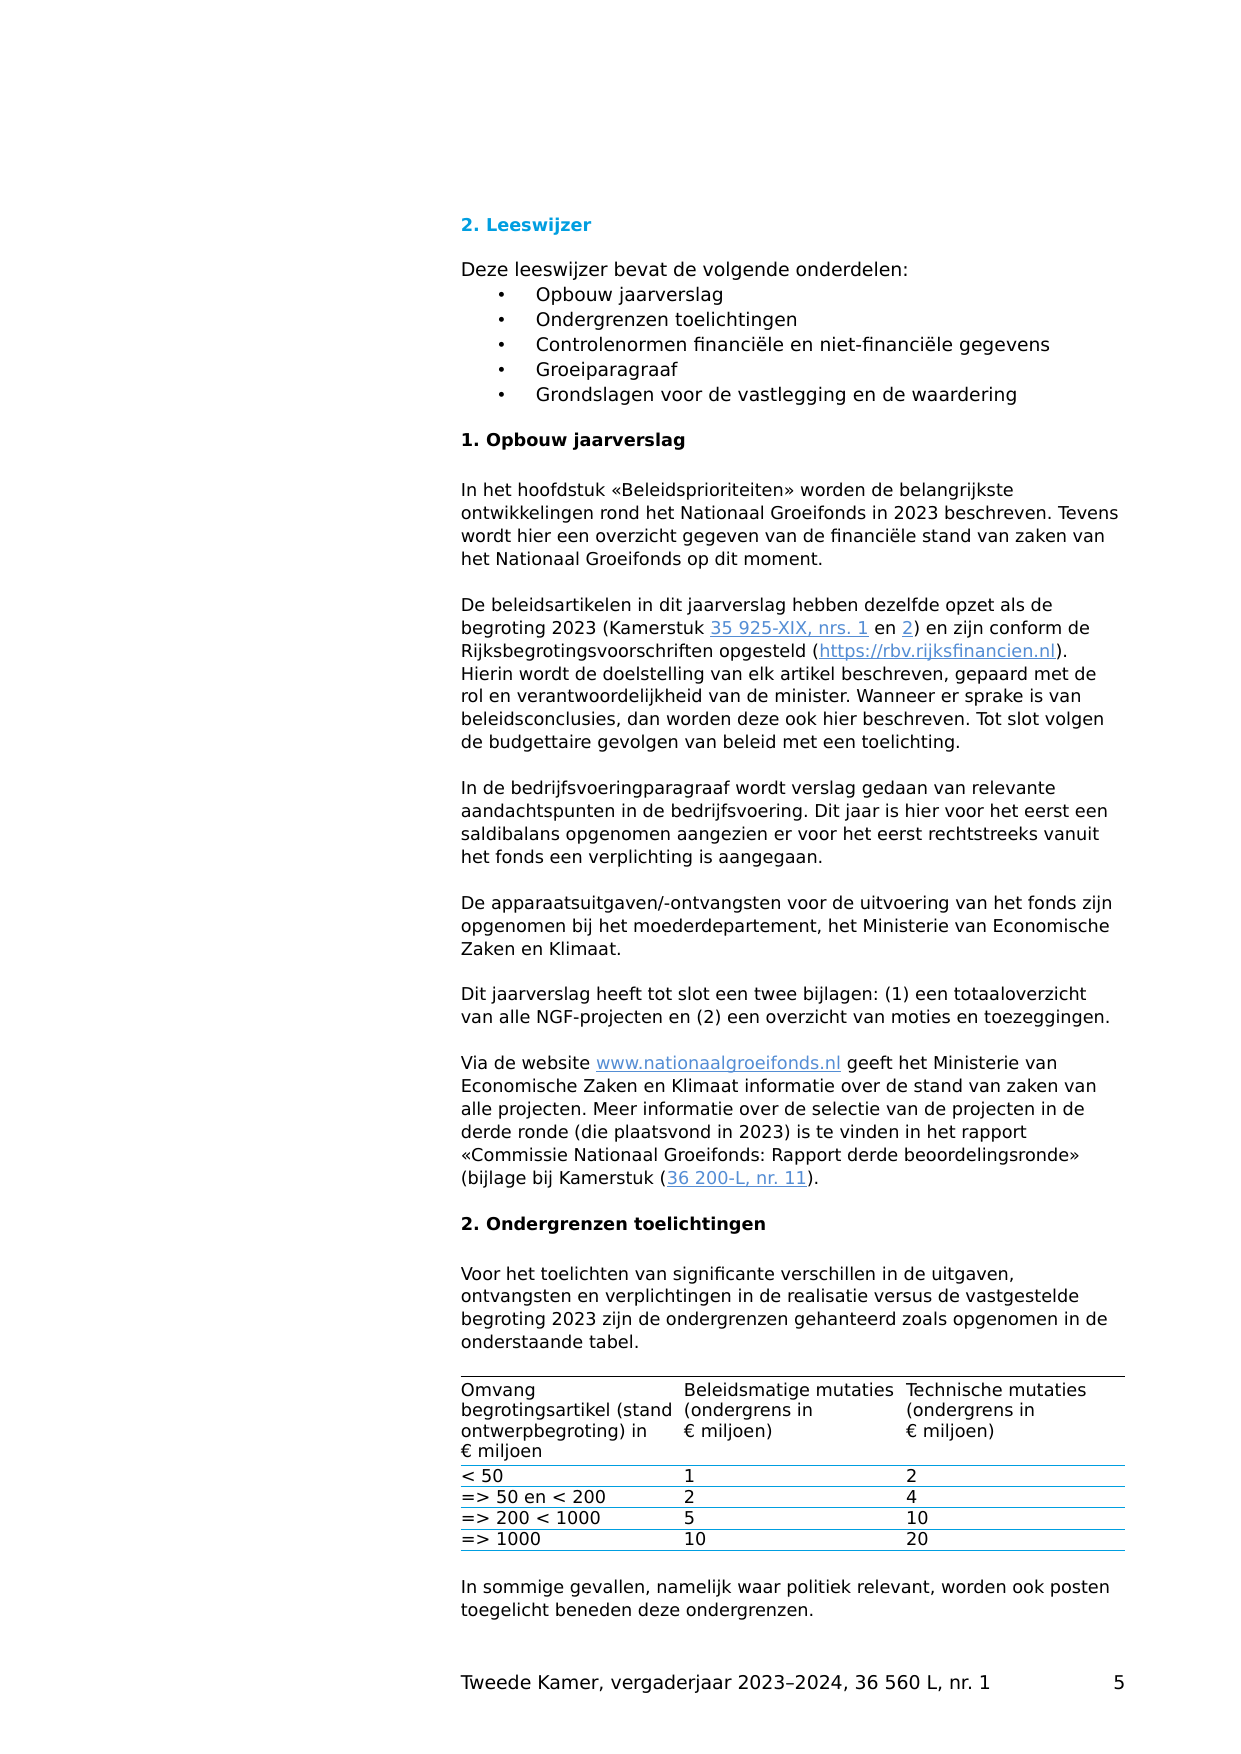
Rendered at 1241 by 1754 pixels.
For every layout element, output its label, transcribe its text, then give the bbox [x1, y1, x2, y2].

title 2. Leeswijzer [461, 213, 1125, 236]
text Deze leeswijzer bevat de volgende onderdelen: [461, 259, 1125, 281]
text Via de website www.nationaalgroeifonds.nl geeft het Ministerie van Economische Zaken en Klimaat informatie over de stand van zaken van alle projecten. Meer informatie over de selectie van de projecten in de derde ronde (die plaatsvond in 2023) is te vinden in het rapport «Commissie Nationaal Groeifonds: Rapport derde beoordelingsronde» (bijlage bij Kamerstuk (36 200-L, nr. 11). [461, 1051, 1125, 1189]
text De apparaatsuitgaven/-ontvangsten voor de uitvoering van het fonds zijn opgenomen bij het moederdepartement, het Ministerie van Economische Zaken en Klimaat. [461, 891, 1125, 959]
list Opbouw jaarverslag [498, 281, 1125, 306]
table_cell 10 [681, 1530, 903, 1549]
table_cell < 50 [461, 1466, 681, 1486]
table_header Omvang begrotingsartikel (stand ontwerpbegroting) in € miljoen [461, 1377, 681, 1465]
table_header Technische mutaties (ondergrens in € miljoen) [903, 1377, 1125, 1465]
table_cell => 200 < 1000 [461, 1508, 681, 1528]
text De beleidsartikelen in dit jaarverslag hebben dezelfde opzet als de begroting 2023 (Kamerstuk 35 925-XIX, nrs. 1 en 2) en zijn conform de Rijksbegrotingsvoorschriften opgesteld (https://rbv.rijksfinancien.nl). Hierin wordt de doelstelling van elk artikel beschreven, gepaard met de rol en verantwoordelijkheid van de minister. Wanneer er sprake is van beleidsconclusies, dan worden deze ook hier beschreven. Tot slot volgen de budgettaire gevolgen van beleid met een toelichting. [461, 593, 1125, 753]
text 1. Opbouw jaarverslag [461, 428, 1125, 451]
table_cell => 50 en < 200 [461, 1487, 681, 1507]
list Grondslagen voor de vastlegging en de waardering [498, 381, 1125, 406]
list Controlenormen financiële en niet-financiële gegevens [498, 331, 1125, 356]
text Voor het toelichten van significante verschillen in de uitgaven, ontvangsten en verplichtingen in de realisatie versus de vastgestelde begroting 2023 zijn de ondergrenzen gehanteerd zoals opgenomen in de onderstaande tabel. [461, 1262, 1125, 1353]
table_cell 20 [903, 1530, 1125, 1549]
table_cell 4 [903, 1487, 1125, 1507]
table_cell 10 [903, 1508, 1125, 1528]
text In sommige gevallen, namelijk waar politiek relevant, worden ook posten toegelicht beneden deze ondergrenzen. [461, 1575, 1125, 1621]
text In de bedrijfsvoeringparagraaf wordt verslag gedaan van relevante aandachtspunten in de bedrijfsvoering. Dit jaar is hier voor het eerst een saldibalans opgenomen aangezien er voor het eerst rechtstreeks vanuit het fonds een verplichting is aangegaan. [461, 776, 1125, 868]
list Groeiparagraaf [498, 356, 1125, 381]
table_cell 2 [903, 1466, 1125, 1486]
table_cell 5 [681, 1508, 903, 1528]
table_cell 1 [681, 1466, 903, 1486]
list Ondergrenzen toelichtingen [498, 306, 1125, 331]
table_cell => 1000 [461, 1530, 681, 1549]
text 2. Ondergrenzen toelichtingen [461, 1212, 1125, 1234]
text In het hoofdstuk «Beleidsprioriteiten» worden de belangrijkste ontwikkelingen rond het Nationaal Groeifonds in 2023 beschreven. Tevens wordt hier een overzicht gegeven van de financiële stand van zaken van het Nationaal Groeifonds op dit moment. [461, 478, 1125, 570]
table_cell 2 [681, 1487, 903, 1507]
text Dit jaarverslag heeft tot slot een twee bijlagen: (1) een totaaloverzicht van alle NGF-projecten en (2) een overzicht van moties en toezeggingen. [461, 982, 1125, 1028]
table_header Beleidsmatige mutaties (ondergrens in € miljoen) [681, 1377, 903, 1465]
